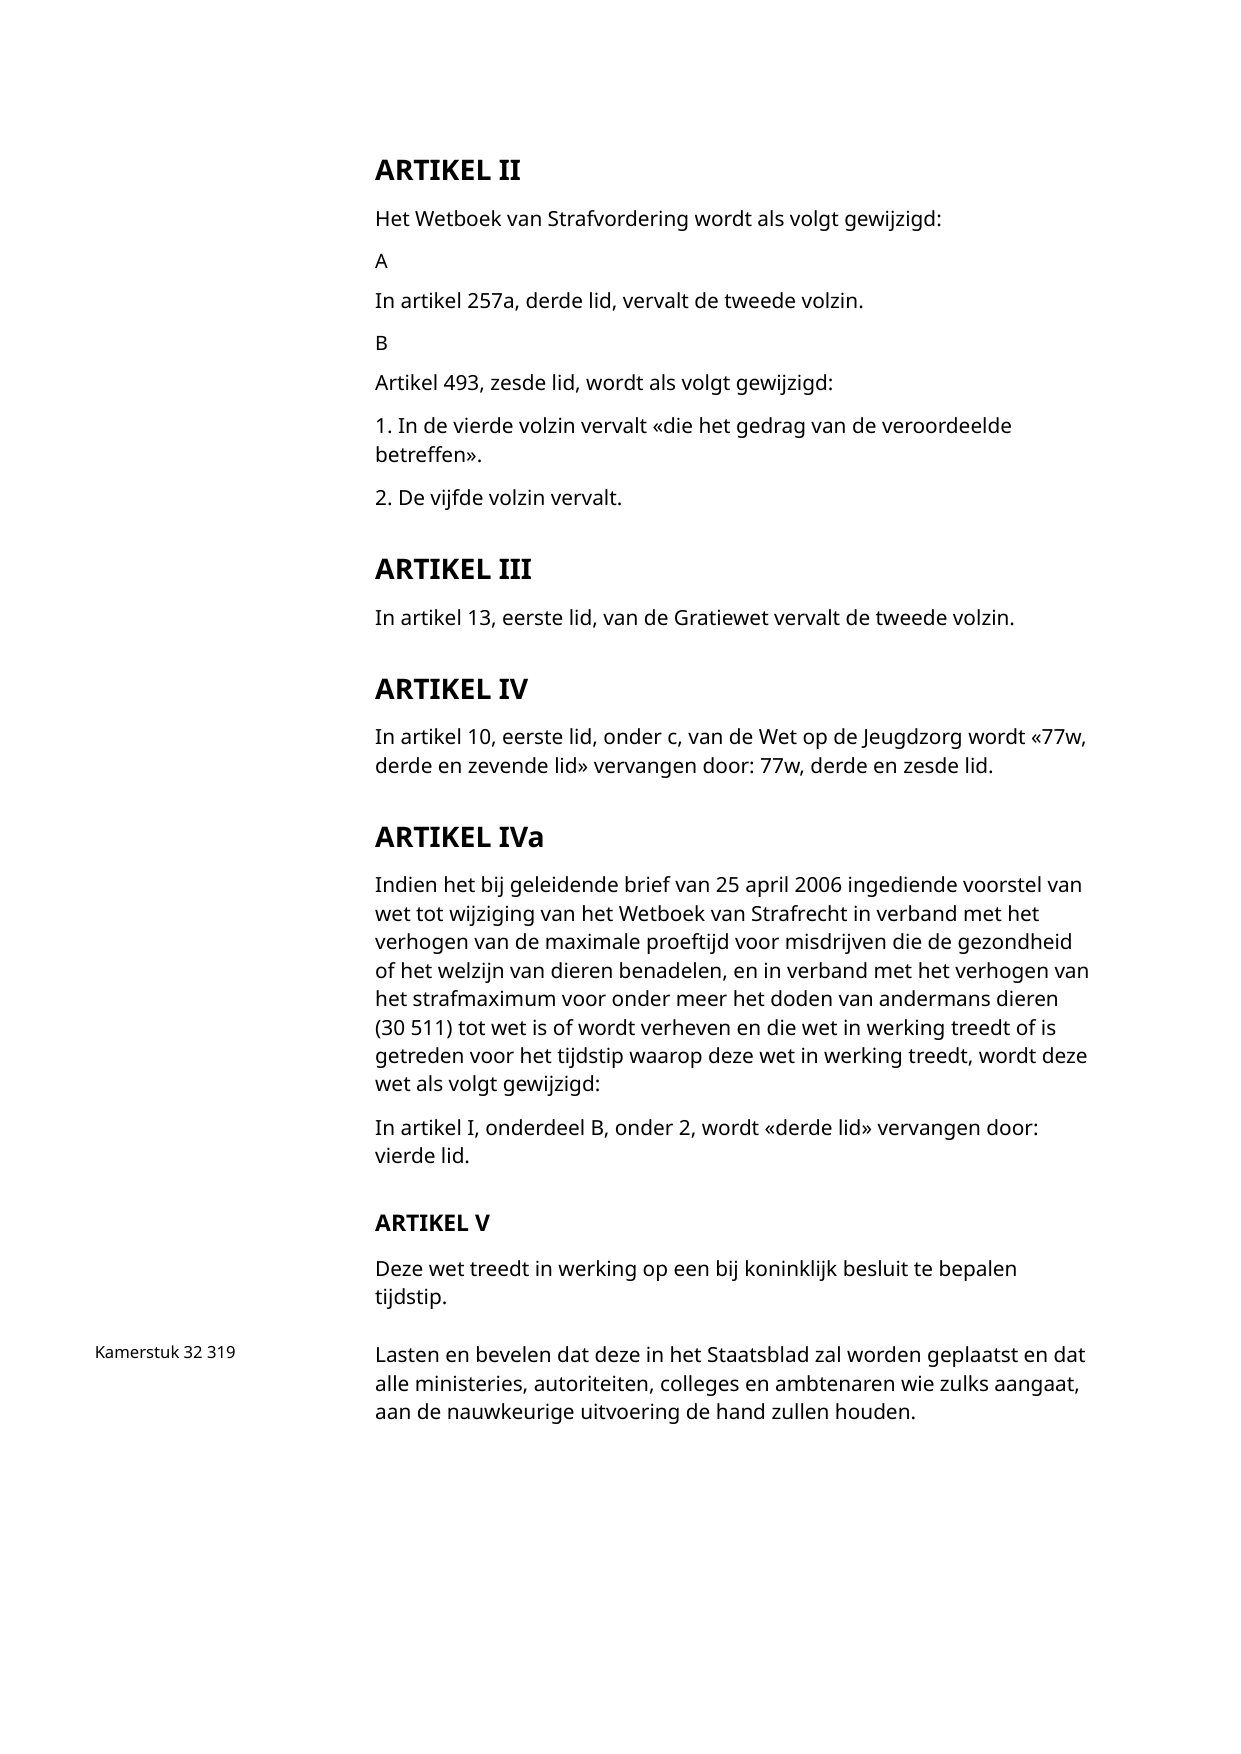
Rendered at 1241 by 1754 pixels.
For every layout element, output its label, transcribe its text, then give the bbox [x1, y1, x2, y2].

text 2. De vijfde volzin vervalt. [375, 483, 1090, 512]
text Lasten en bevelen dat deze in het Staatsblad zal worden geplaatst en dat alle ministeries, autoriteiten, colleges en ambtenaren wie zulks aangaat, aan de nauwkeurige uitvoering de hand zullen houden. [375, 1341, 1090, 1426]
text In artikel 13, eerste lid, van de Gratiewet vervalt de tweede volzin. [375, 603, 1090, 631]
text Het Wetboek van Strafvordering wordt als volgt gewijzigd: [375, 204, 1090, 232]
text B [375, 329, 1090, 356]
text In artikel 257a, derde lid, vervalt de tweede volzin. [375, 286, 1090, 314]
text Indien het bij geleidende brief van 25 april 2006 ingediende voorstel van wet tot wijziging van het Wetboek van Strafrecht in verband met het verhogen van de maximale proeftijd voor misdrijven die de gezondheid of het welzijn van dieren benadelen, en in verband met het verhogen van het strafmaximum voor onder meer het doden van andermans dieren (30 511) tot wet is of wordt verheven en die wet in werking treedt of is getreden voor het tijdstip waarop deze wet in werking treedt, wordt deze wet als volgt gewijzigd: [375, 871, 1090, 1098]
text Kamerstuk 32 319 [94, 1341, 328, 1363]
subtitle ARTIKEL II [375, 150, 1090, 189]
text Artikel 493, zesde lid, wordt als volgt gewijzigd: [375, 368, 1090, 396]
text In artikel I, onderdeel B, onder 2, wordt «derde lid» vervangen door: vierde lid. [375, 1113, 1090, 1170]
text In artikel 10, eerste lid, onder c, van de Wet op de Jeugdzorg wordt «77w, derde en zevende lid» vervangen door: 77w, derde en zesde lid. [375, 722, 1090, 779]
subtitle ARTIKEL IV [375, 669, 1090, 707]
text 1. In de vierde volzin vervalt «die het gedrag van de veroordeelde betreffen». [375, 411, 1090, 468]
subtitle ARTIKEL III [375, 549, 1090, 588]
subtitle ARTIKEL V [375, 1207, 1090, 1239]
text Deze wet treedt in werking op een bij koninklijk besluit te bepalen tijdstip. [375, 1254, 1090, 1311]
subtitle ARTIKEL IVa [375, 817, 1090, 856]
text A [375, 247, 1090, 274]
